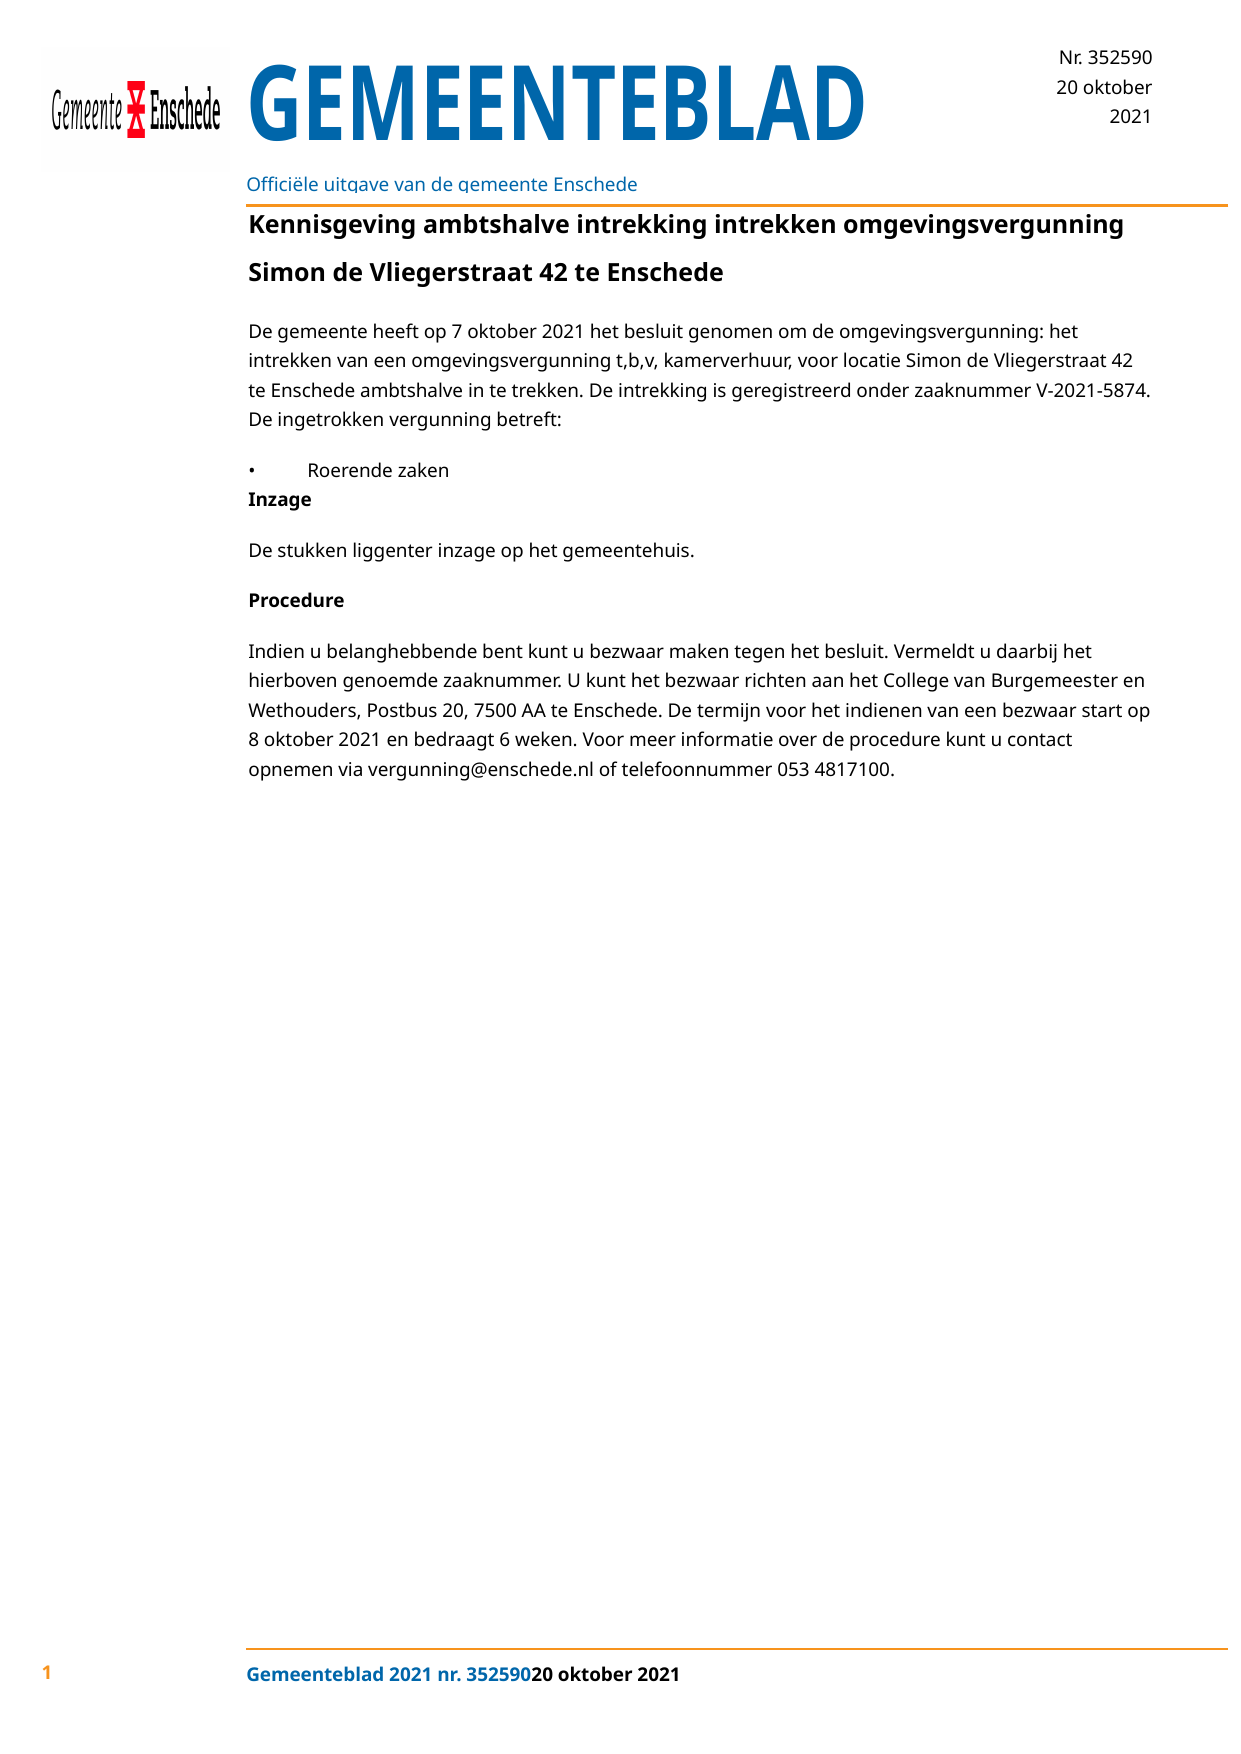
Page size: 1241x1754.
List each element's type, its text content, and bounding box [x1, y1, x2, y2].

text Procedure [248, 587, 1152, 613]
text De gemeente heeft op 7 oktober 2021 het besluit genomen om de omgevingsvergunning: het intrekken van een omgevingsvergunning t,b,v, kamerverhuur, voor locatie Simon de Vliegerstraat 42 te Enschede ambtshalve in te trekken. De intrekking is geregistreerd onder zaaknummer V-2021-5874. De ingetrokken vergunning betreft: [248, 318, 1152, 432]
text De stukken liggenter inzage op het gemeentehuis. [248, 537, 1152, 563]
text Kennisgeving ambtshalve intrekking intrekken omgevingsvergunning Simon de Vliegerstraat 42 te Enschede [248, 207, 1152, 288]
text Inzage [248, 487, 1152, 512]
list Roerende zaken [248, 457, 1152, 483]
text Indien u belanghebbende bent kunt u bezwaar maken tegen het besluit. Vermeldt u daarbij het hierboven genoemde zaaknummer. U kunt het bezwaar richten aan het College van Burgemees­ter en Wethouders, Postbus 20, 7500 AA te Enschede. De termijn voor het indienen van een bezwaar start op 8 oktober 2021 en bedraagt 6 weken. Voor meer informatie over de procedure kunt u contact opnemen via vergunning@enschede.nl of telefoonnummer 053 4817100. [248, 638, 1152, 782]
picture [41, 47, 231, 172]
